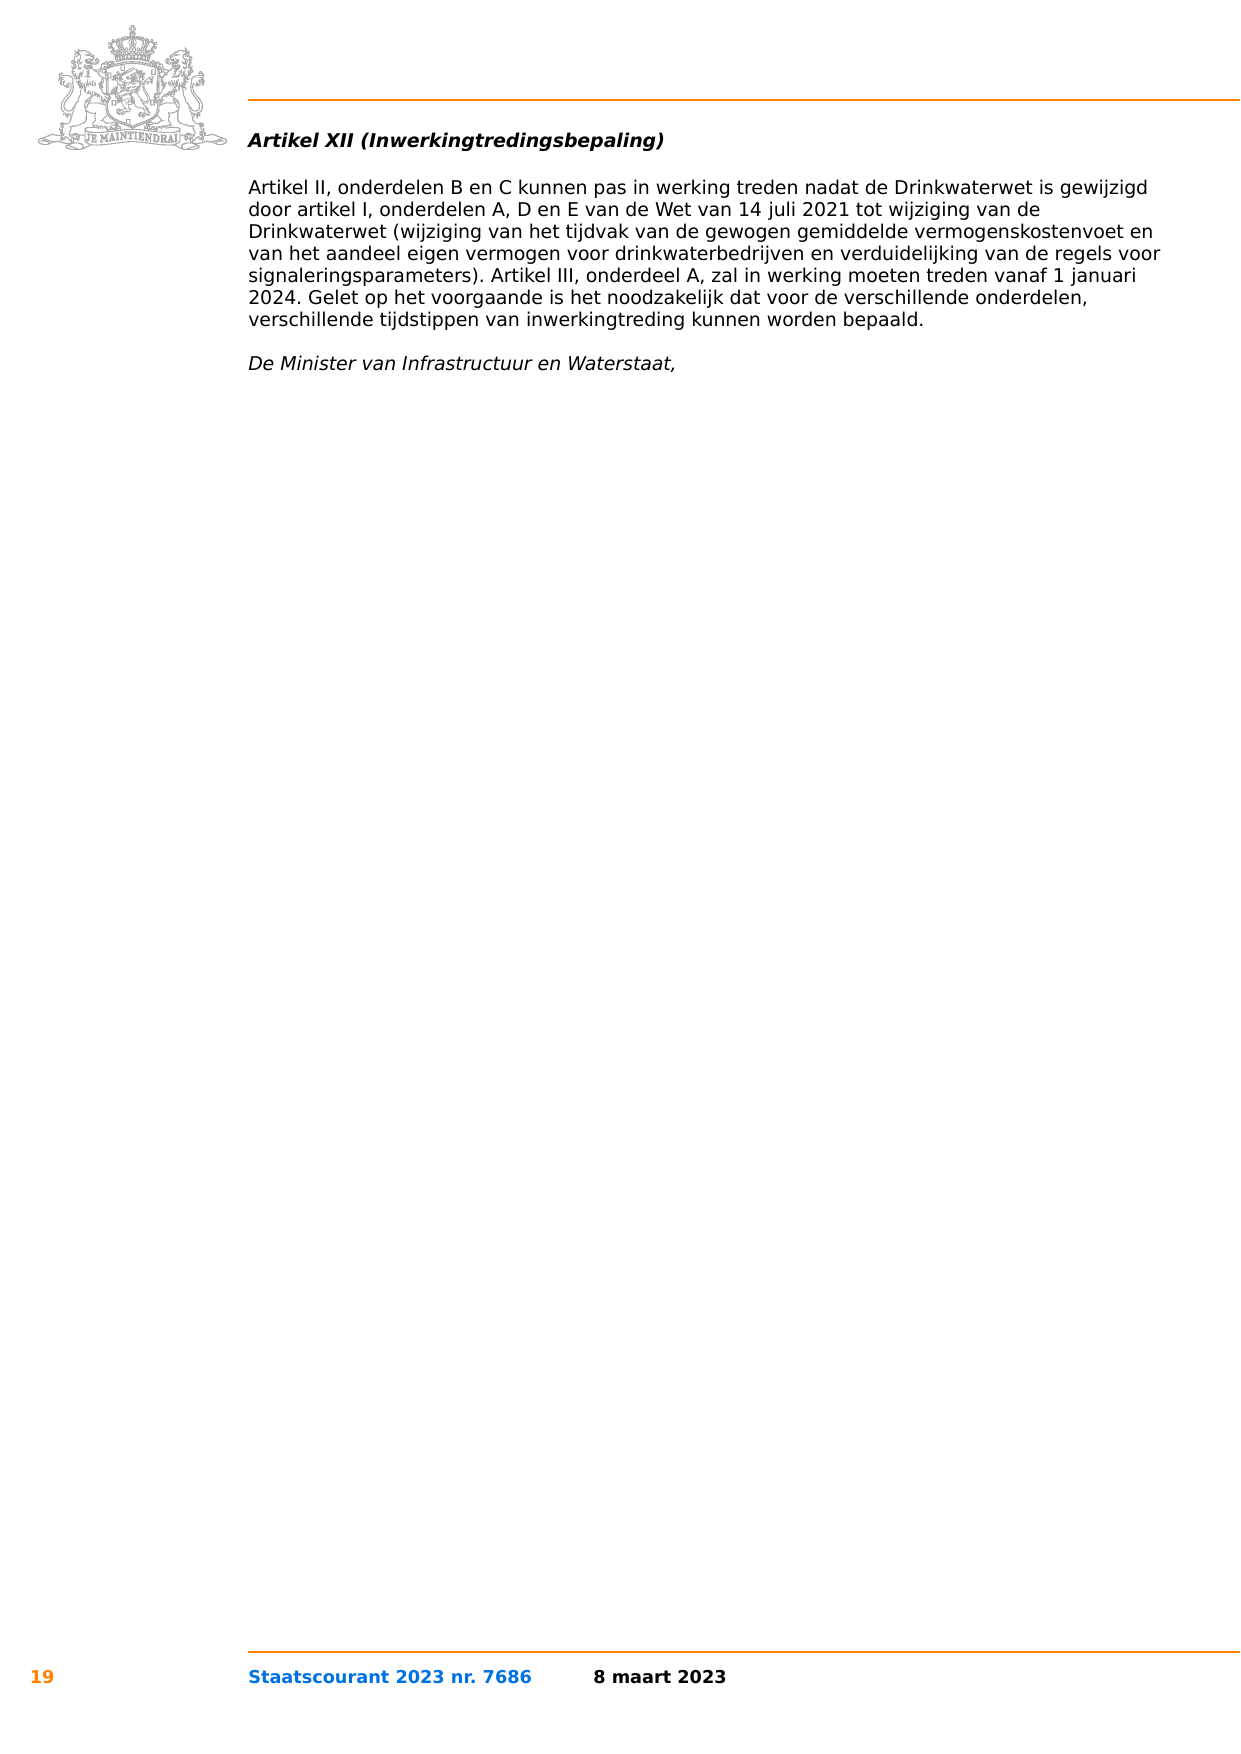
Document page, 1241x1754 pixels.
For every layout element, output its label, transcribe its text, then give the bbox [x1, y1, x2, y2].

subtitle Artikel XII (Inwerkingtredingsbepaling) [248, 130, 1163, 152]
text De Minister van Infrastructuur en Waterstaat, [248, 353, 1163, 374]
picture [38, 25, 227, 150]
text Artikel II, onderdelen B en C kunnen pas in werking treden nadat de Drinkwaterwet is gewijzigd door artikel I, onderdelen A, D en E van de Wet van 14 juli 2021 tot wijziging van de Drinkwaterwet (wijziging van het tijdvak van de gewogen gemiddelde vermogenskostenvoet en van het aandeel eigen vermogen voor drinkwaterbedrijven en verduidelijking van de regels voor signaleringsparameters). Artikel III, onderdeel A, zal in werking moeten treden vanaf 1 januari 2024. Gelet op het voorgaande is het noodzakelijk dat voor de verschillende onderdelen, verschillende tijdstippen van inwerkingtreding kunnen worden bepaald. [248, 177, 1163, 331]
